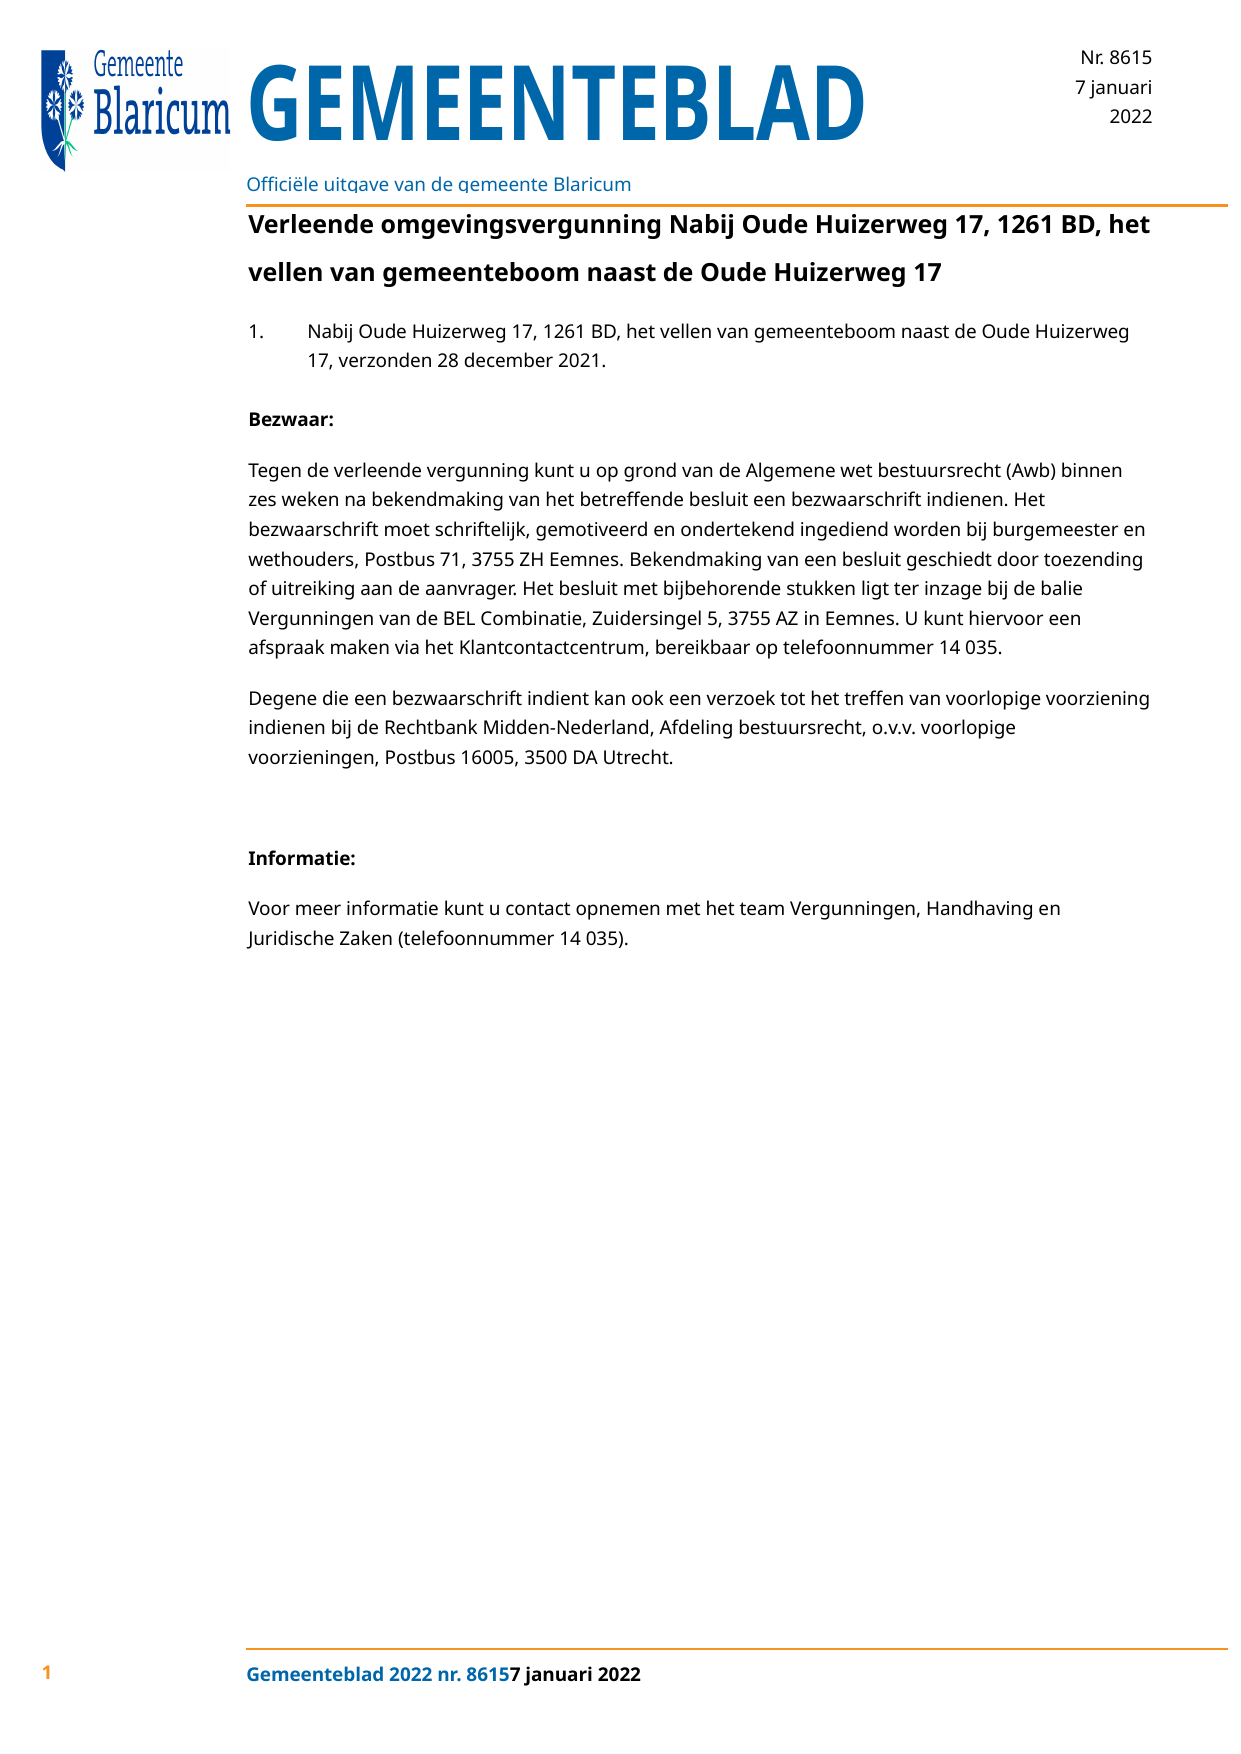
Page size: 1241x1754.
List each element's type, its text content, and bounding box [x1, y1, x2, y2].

text Verleende omgevingsvergunning Nabij Oude Huizerweg 17, 1261 BD, het vellen van gemeenteboom naast de Oude Huizerweg 17 [248, 207, 1152, 288]
list Nabij Oude Huizerweg 17, 1261 BD, het vellen van gemeenteboom naast de Oude Huizerweg 17, verzonden 28 december 2021. [248, 318, 1152, 373]
picture [41, 47, 231, 172]
text Informatie: [248, 845, 1152, 871]
text Voor meer informatie kunt u contact opnemen met het team Vergunningen, Handhaving en Juridische Zaken (telefoonnummer 14 035). [248, 895, 1152, 951]
text Tegen de verleende vergunning kunt u op grond van de Algemene wet bestuursrecht (Awb) binnen zes weken na bekendmaking van het betreffende besluit een bezwaarschrift indienen. Het bezwaarschrift moet schriftelijk, gemotiveerd en ondertekend ingediend worden bij burgemeester en wethouders, Postbus 71, 3755 ZH Eemnes. Bekendmaking van een besluit geschiedt door toezending of uitreiking aan de aanvrager. Het besluit met bijbehorende stukken ligt ter inzage bij de balie Vergunningen van de BEL Combinatie, Zuidersingel 5, 3755 AZ in Eemnes. U kunt hiervoor een afspraak maken via het Klantcontactcentrum, bereikbaar op telefoonnummer 14 035. [248, 457, 1152, 660]
text Bezwaar: [248, 407, 1152, 432]
text Degene die een bezwaarschrift indient kan ook een verzoek tot het treffen van voorlopige voorziening indienen bij de Rechtbank Midden-Nederland, Afdeling bestuursrecht, o.v.v. voorlopige voorzieningen, Postbus 16005, 3500 DA Utrecht. [248, 685, 1152, 770]
